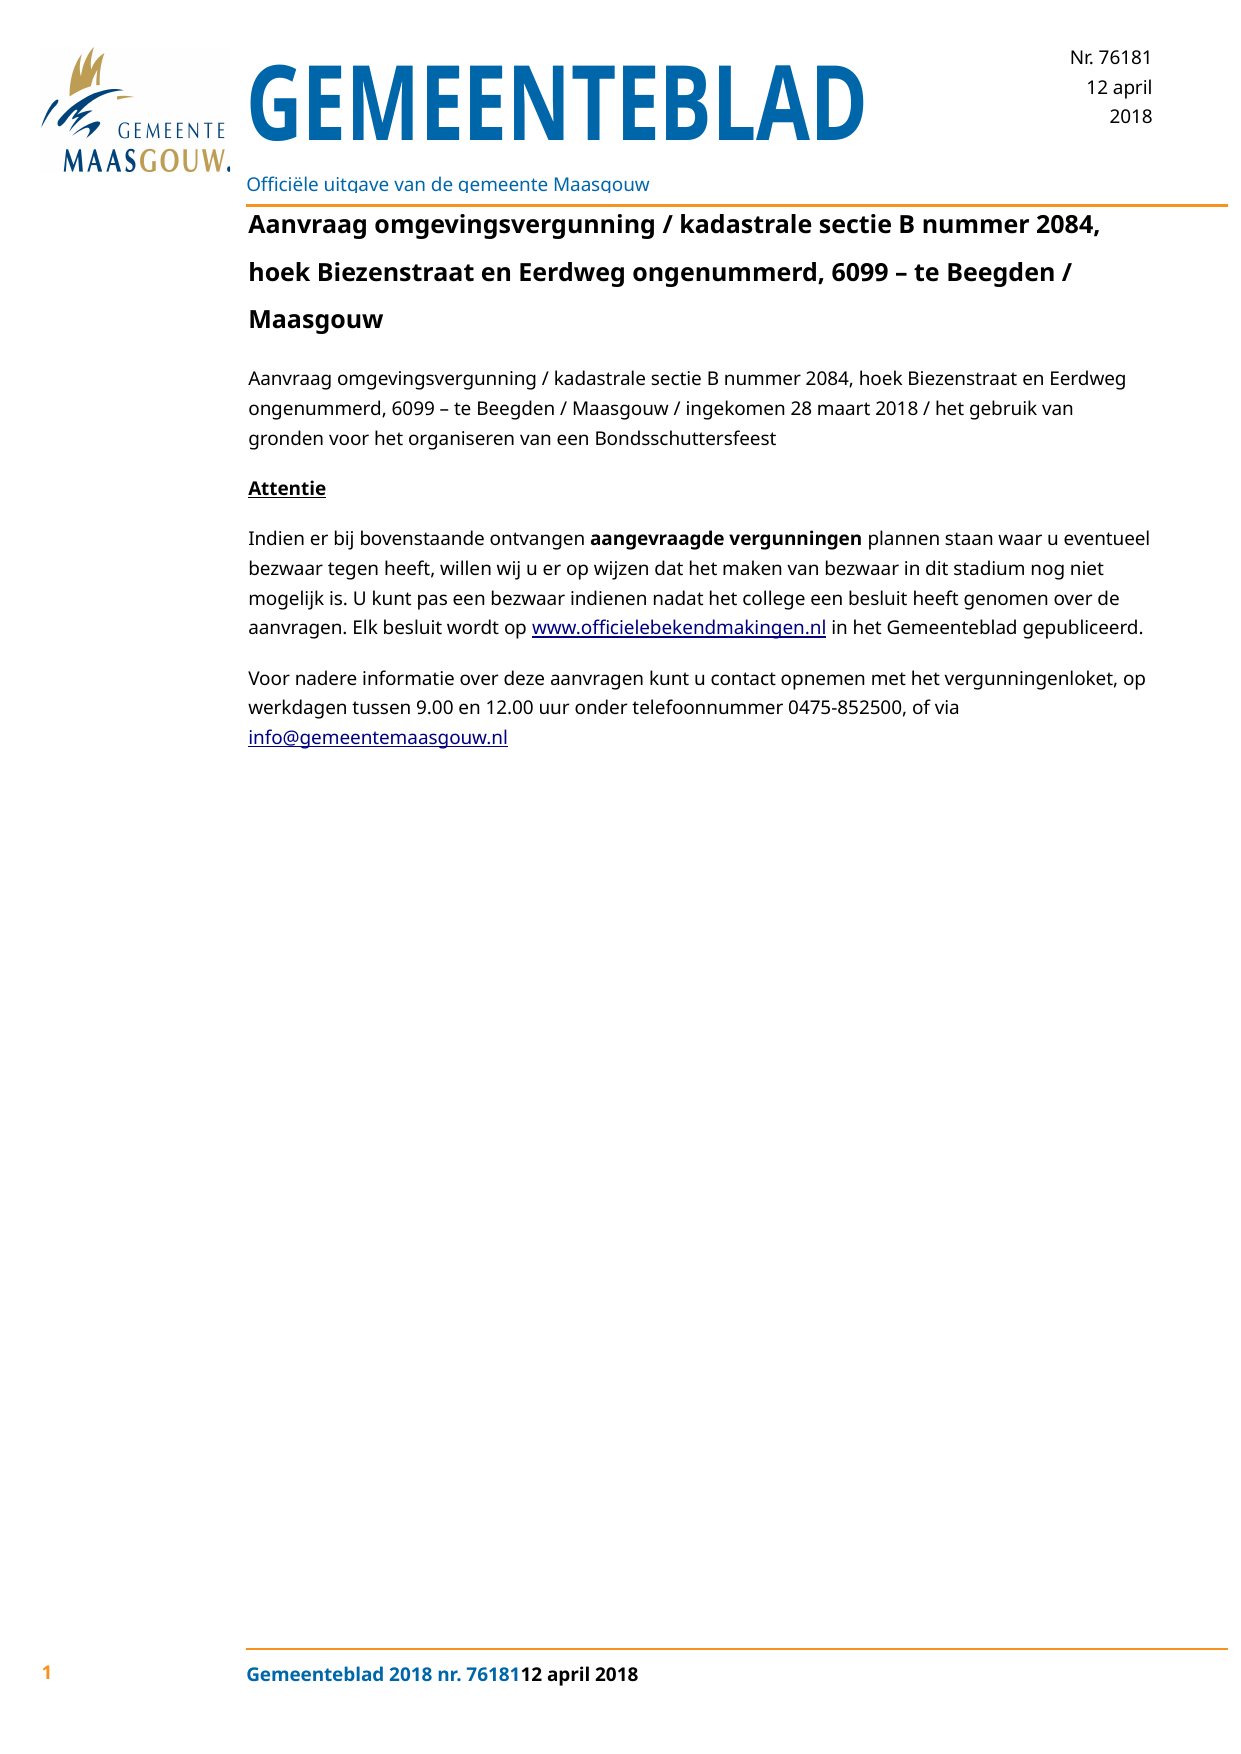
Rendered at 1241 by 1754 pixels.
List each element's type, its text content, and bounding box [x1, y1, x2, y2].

text Indien er bij bovenstaande ontvangen aangevraagde vergunningen plannen staan waar u eventueel bezwaar tegen heeft, willen wij u er op wijzen dat het maken van bezwaar in dit stadium nog niet mogelijk is. U kunt pas een bezwaar indienen nadat het college een besluit heeft genomen over de aanvragen. Elk besluit wordt op www.officielebekendmakingen.nl in het Gemeenteblad gepubliceerd. [248, 526, 1152, 640]
picture [41, 47, 231, 172]
text Aanvraag omgevingsvergunning / kadastrale sectie B nummer 2084, hoek Biezenstraat en Eerdweg ongenummerd, 6099 – te Beegden / Maasgouw [248, 207, 1152, 336]
text Aanvraag omgevingsvergunning / kadastrale sectie B nummer 2084, hoek Biezenstraat en Eerdweg ongenummerd, 6099 – te Beegden / Maasgouw / ingekomen 28 maart 2018 / het gebruik van gronden voor het organiseren van een Bondsschuttersfeest [248, 366, 1152, 450]
text Voor nadere informatie over deze aanvragen kunt u contact opnemen met het vergunningenloket, op werkdagen tussen 9.00 en 12.00 uur onder telefoonnummer 0475-852500, of via info@gemeentemaasgouw.nl [248, 665, 1152, 749]
text Attentie [248, 475, 1152, 501]
